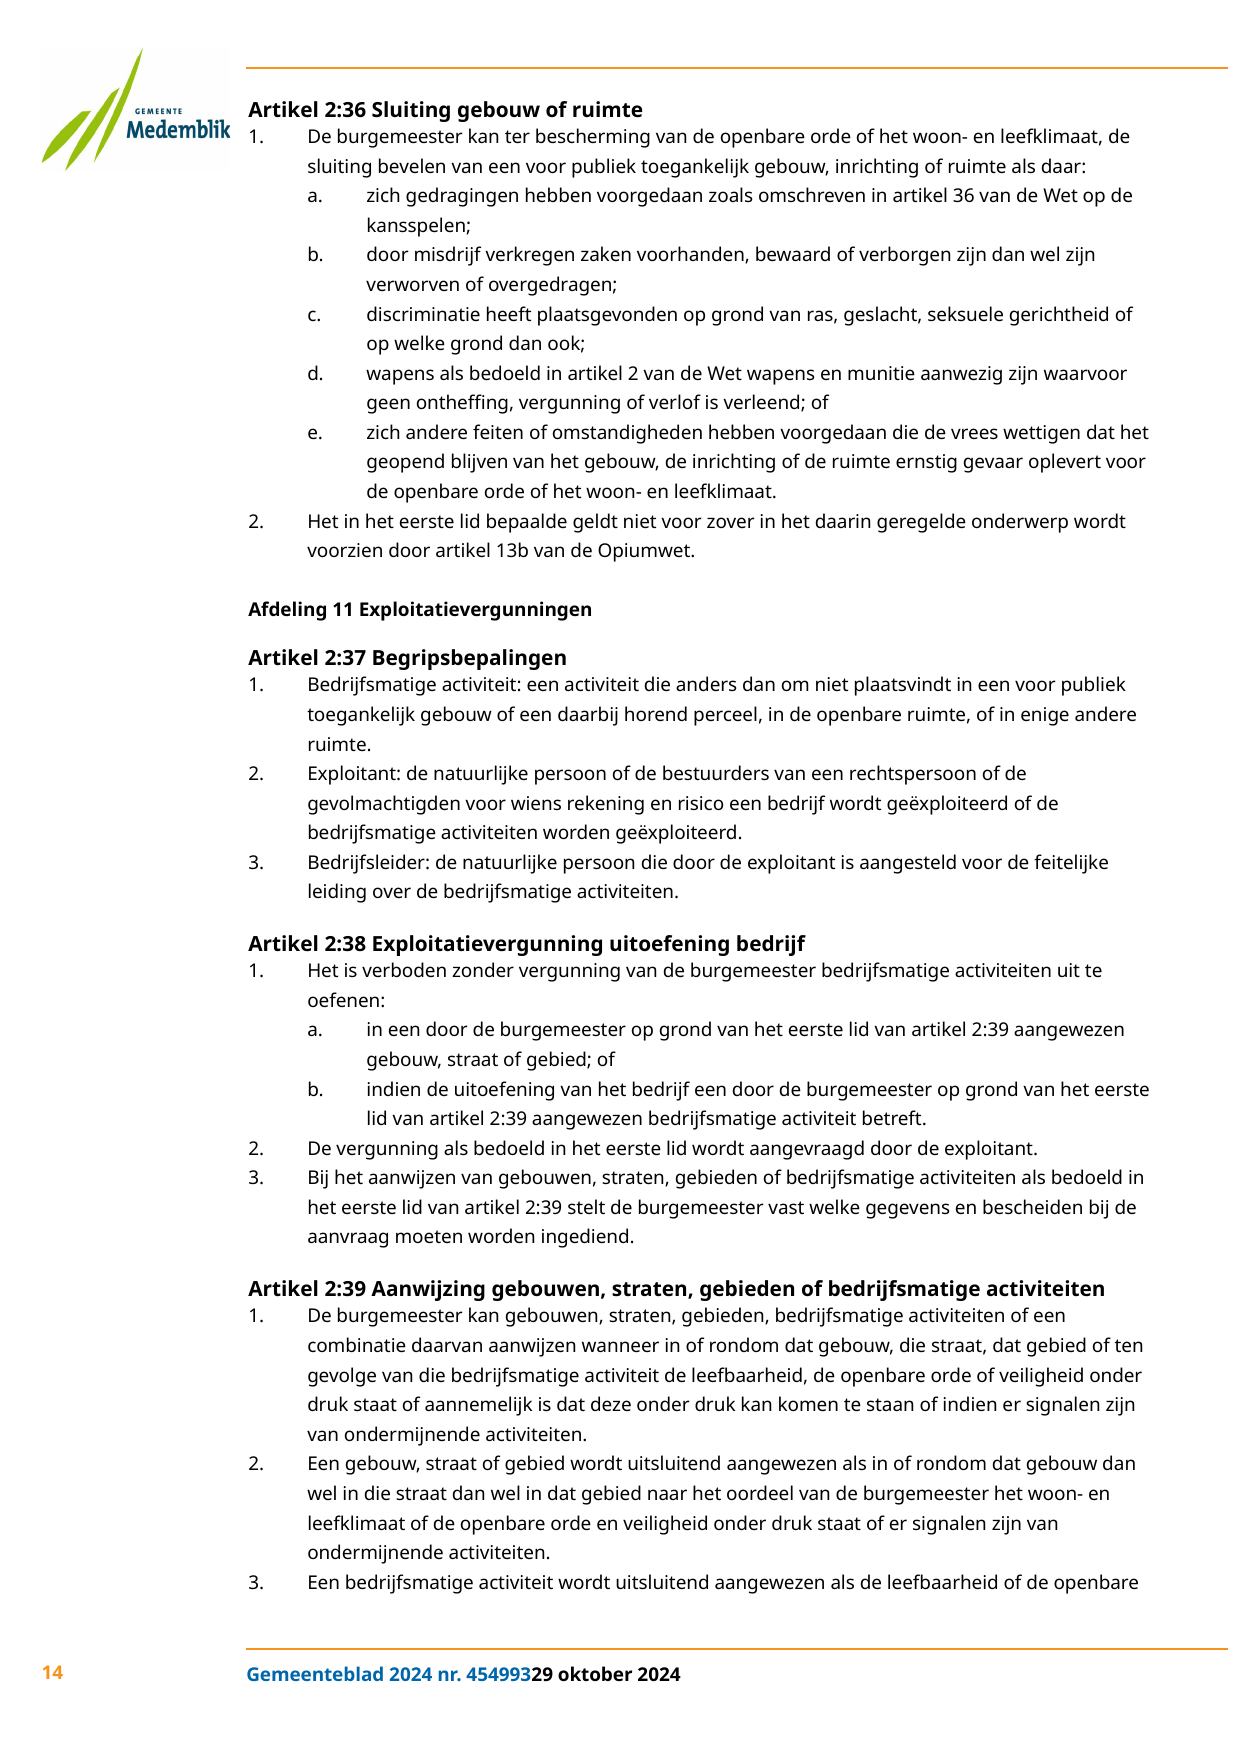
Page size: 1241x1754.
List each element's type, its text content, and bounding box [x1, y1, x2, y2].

text Artikel 2:37 Begripsbepalingen [248, 643, 1152, 672]
text Artikel 2:38 Exploitatievergunning uitoefening bedrijf [248, 929, 1152, 957]
list wapens als bedoeld in artikel 2 van de Wet wapens en munitie aanwezig zijn waarvoor geen ontheffing, vergunning of verlof is verleend; of [307, 360, 1152, 415]
picture [41, 47, 231, 172]
list indien de uitoefening van het bedrijf een door de burgemeester op grond van het eerste lid van artikel 2:39 aangewezen bedrijfsmatige activiteit betreft. [307, 1076, 1152, 1131]
text Afdeling 11 Exploitatievergunningen [248, 597, 1152, 622]
list Een bedrijfsmatige activiteit wordt uitsluitend aangewezen als de leefbaarheid of de openbare [248, 1569, 1152, 1594]
list door misdrijf verkregen zaken voorhanden, bewaard of verborgen zijn dan wel zijn verworven of overgedragen; [307, 242, 1152, 297]
list Een gebouw, straat of gebied wordt uitsluitend aangewezen als in of rondom dat gebouw dan wel in die straat dan wel in dat gebied naar het oordeel van de burgemeester het woon- en leefklimaat of de openbare orde en veiligheid onder druk staat of er signalen zijn van ondermijnende activiteiten. [248, 1451, 1152, 1565]
list zich gedragingen hebben voorgedaan zoals omschreven in artikel 36 van de Wet op de kansspelen; [307, 182, 1152, 238]
text Artikel 2:36 Sluiting gebouw of ruimte [248, 95, 1152, 123]
list Het in het eerste lid bepaalde geldt niet voor zover in het daarin geregelde onderwerp wordt voorzien door artikel 13b van de Opiumwet. [248, 508, 1152, 563]
list in een door de burgemeester op grond van het eerste lid van artikel 2:39 aangewezen gebouw, straat of gebied; of [307, 1017, 1152, 1072]
list Bedrijfsleider: de natuurlijke persoon die door de exploitant is aangesteld voor de feitelijke leiding over de bedrijfsmatige activiteiten. [248, 849, 1152, 904]
list De vergunning als bedoeld in het eerste lid wordt aangevraagd door de exploitant. [248, 1135, 1152, 1161]
list De burgemeester kan ter bescherming van de openbare orde of het woon- en leefklimaat, de sluiting bevelen van een voor publiek toegankelijk gebouw, inrichting of ruimte als daar: [248, 123, 1152, 178]
list De burgemeester kan gebouwen, straten, gebieden, bedrijfsmatige activiteiten of een combinatie daarvan aanwijzen wanneer in of rondom dat gebouw, die straat, dat gebied of ten gevolge van die bedrijfsmatige activiteit de leefbaarheid, de openbare orde of veiligheid onder druk staat of aannemelijk is dat deze onder druk kan komen te staan of indien er signalen zijn van ondermijnende activiteiten. [248, 1303, 1152, 1447]
text Artikel 2:39 Aanwijzing gebouwen, straten, gebieden of bedrijfsmatige activiteiten [248, 1274, 1152, 1303]
list Exploitant: de natuurlijke persoon of de bestuurders van een rechtspersoon of de gevolmachtigden voor wiens rekening en risico een bedrijf wordt geëxploiteerd of de bedrijfsmatige activiteiten worden geëxploiteerd. [248, 760, 1152, 845]
list Bedrijfsmatige activiteit: een activiteit die anders dan om niet plaatsvindt in een voor publiek toegankelijk gebouw of een daarbij horend perceel, in de openbare ruimte, of in enige andere ruimte. [248, 672, 1152, 756]
list Het is verboden zonder vergunning van de burgemeester bedrijfsmatige activiteiten uit te oefenen: [248, 957, 1152, 1013]
list zich andere feiten of omstandigheden hebben voorgedaan die de vrees wettigen dat het geopend blijven van het gebouw, de inrichting of de ruimte ernstig gevaar oplevert voor de openbare orde of het woon- en leefklimaat. [307, 419, 1152, 504]
list Bij het aanwijzen van gebouwen, straten, gebieden of bedrijfsmatige activiteiten als bedoeld in het eerste lid van artikel 2:39 stelt de burgemeester vast welke gegevens en bescheiden bij de aanvraag moeten worden ingediend. [248, 1164, 1152, 1249]
list discriminatie heeft plaatsgevonden op grond van ras, geslacht, seksuele gerichtheid of op welke grond dan ook; [307, 301, 1152, 356]
